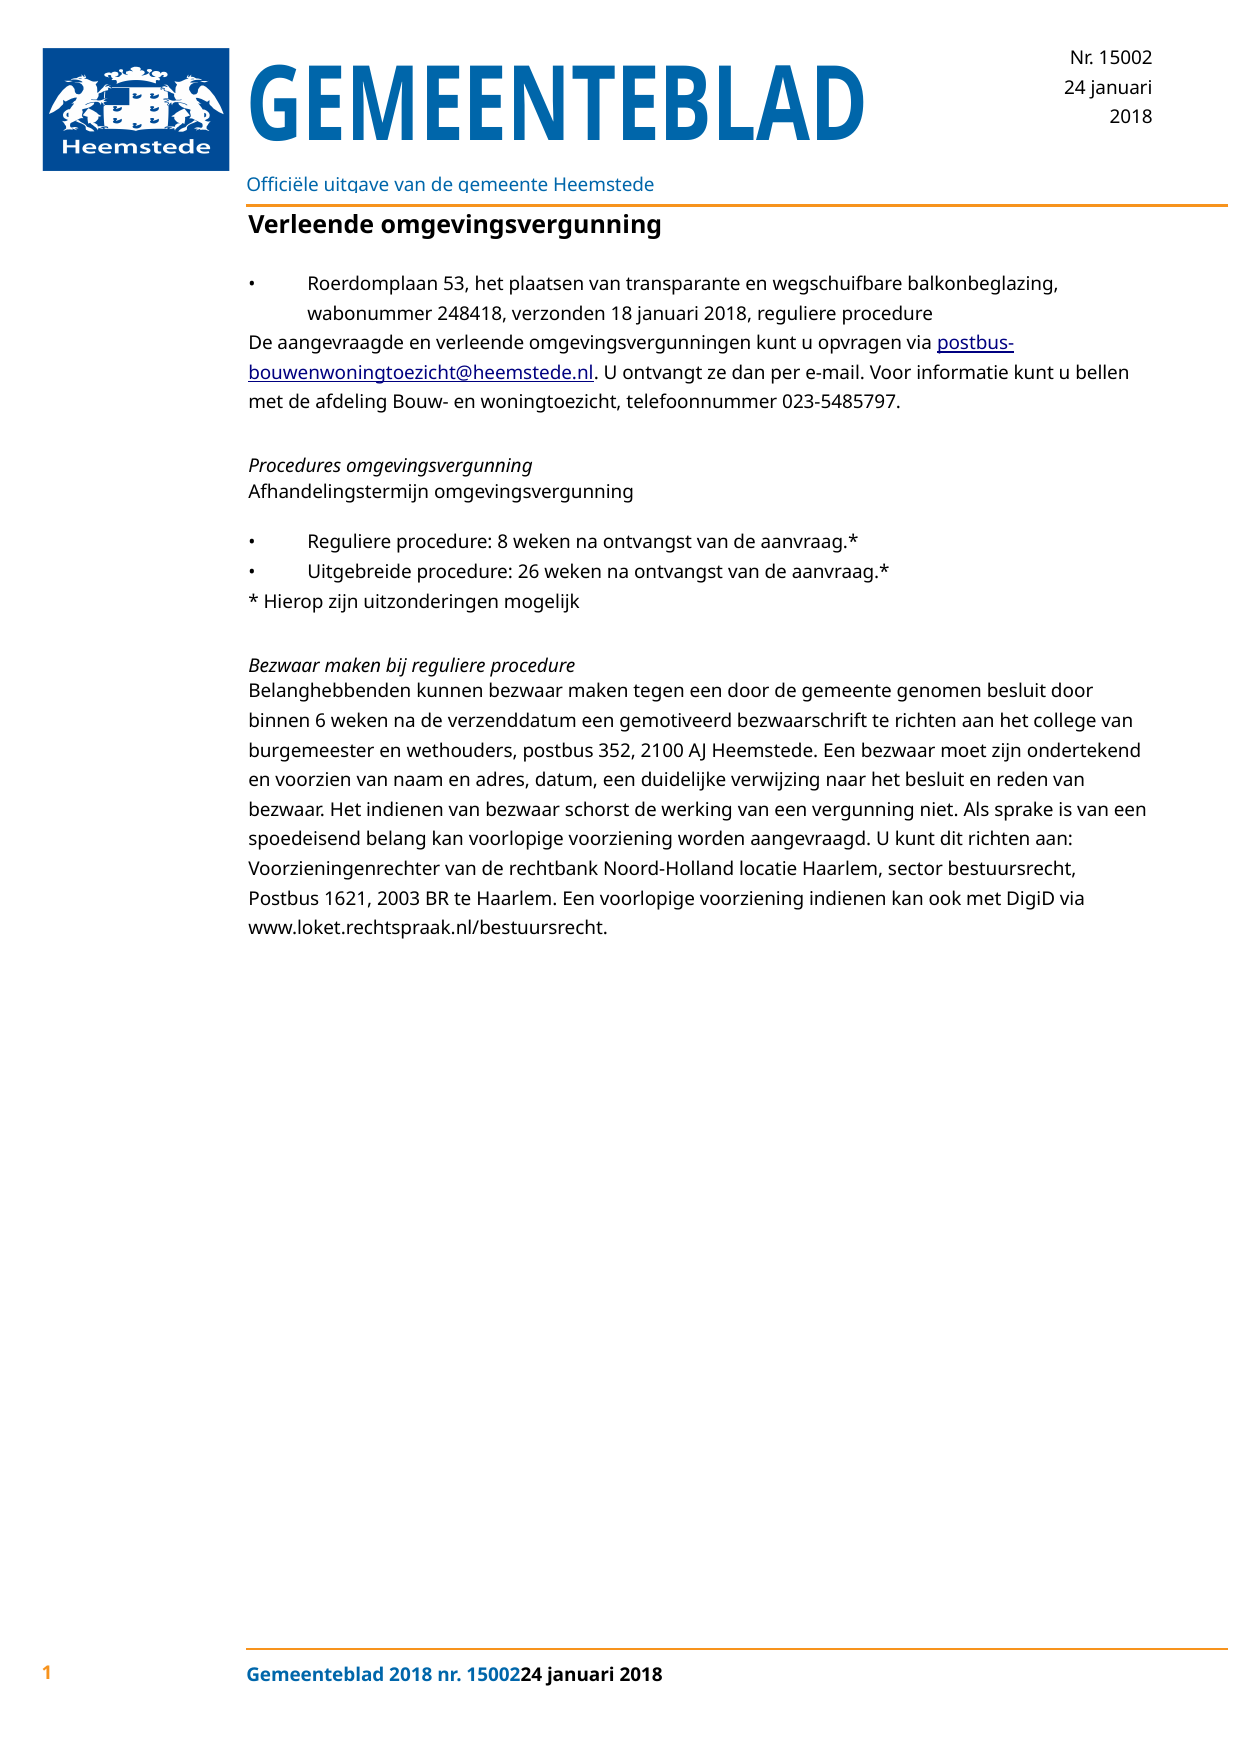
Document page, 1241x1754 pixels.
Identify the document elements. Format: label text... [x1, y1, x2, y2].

text Procedures omgevingsvergunning [248, 453, 1152, 478]
text Bezwaar maken bij reguliere procedure [248, 652, 1152, 678]
text Belanghebbenden kunnen bezwaar maken tegen een door de gemeente genomen besluit door binnen 6 weken na de verzenddatum een gemotiveerd bezwaarschrift te richten aan het college van burgemeester en wethouders, postbus 352, 2100 AJ Heemstede. Een bezwaar moet zijn ondertekend en voorzien van naam en adres, datum, een duidelijke verwijzing naar het besluit en reden van bezwaar. Het indienen van bezwaar schorst de werking van een vergunning niet. Als sprake is van een spoedeisend belang kan voorlopige voorziening worden aangevraagd. U kunt dit richten aan: Voorzieningenrechter van de rechtbank Noord-Holland locatie Haarlem, sector bestuursrecht, Postbus 1621, 2003 BR te Haarlem. Een voorlopige voorziening indienen kan ook met DigiD via www.loket.rechtspraak.nl/bestuursrecht. [248, 678, 1152, 940]
list Roerdomplaan 53, het plaatsen van transparante en wegschuifbare balkonbeglazing, wabonummer 248418, verzonden 18 januari 2018, reguliere procedure [248, 270, 1152, 326]
picture [41, 47, 231, 172]
text De aangevraagde en verleende omgevingsvergunningen kunt u opvragen via postbus-bouwenwoningtoezicht@heemstede.nl. U ontvangt ze dan per e-mail. Voor informatie kunt u bellen met de afdeling Bouw- en woningtoezicht, telefoonnummer 023-5485797. [248, 329, 1152, 414]
text * Hierop zijn uitzonderingen mogelijk [248, 588, 1152, 614]
list Uitgebreide procedure: 26 weken na ontvangst van de aanvraag.* [248, 558, 1152, 584]
text Verleende omgevingsvergunning [248, 207, 1152, 241]
text Afhandelingstermijn omgevingsvergunning [248, 478, 1152, 504]
list Reguliere procedure: 8 weken na ontvangst van de aanvraag.* [248, 529, 1152, 554]
